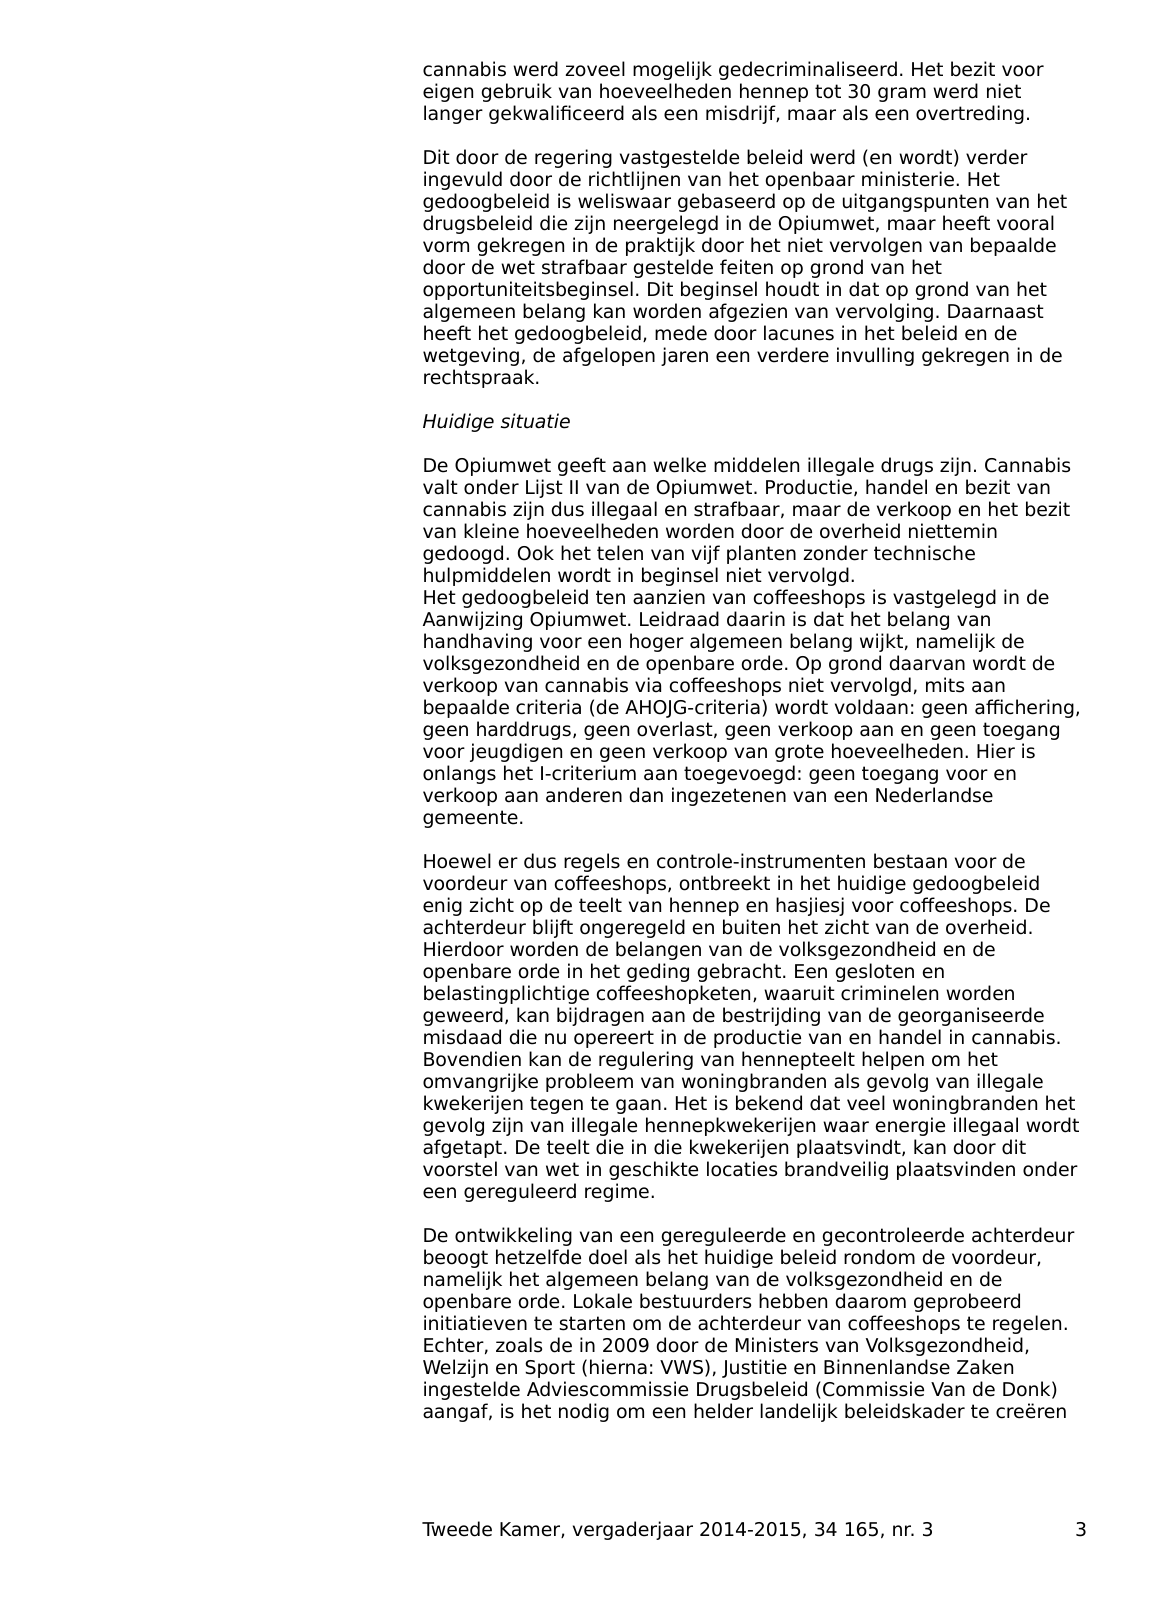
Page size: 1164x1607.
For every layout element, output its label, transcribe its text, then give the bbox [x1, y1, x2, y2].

text De Opiumwet geeft aan welke middelen illegale drugs zijn. Cannabis valt onder Lijst II van de Opiumwet. Productie, handel en bezit van cannabis zijn dus illegaal en strafbaar, maar de verkoop en het bezit van kleine hoeveelheden worden door de overheid niettemin gedoogd. Ook het telen van vijf planten zonder technische hulpmiddelen wordt in beginsel niet vervolgd. [422, 455, 1087, 587]
text Dit door de regering vastgestelde beleid werd (en wordt) verder ingevuld door de richtlijnen van het openbaar ministerie. Het gedoogbeleid is weliswaar gebaseerd op de uitgangspunten van het drugsbeleid die zijn neergelegd in de Opiumwet, maar heeft vooral vorm gekregen in de praktijk door het niet vervolgen van bepaalde door de wet strafbaar gestelde feiten op grond van het opportuniteitsbeginsel. Dit beginsel houdt in dat op grond van het algemeen belang kan worden afgezien van vervolging. Daarnaast heeft het gedoogbeleid, mede door lacunes in het beleid en de wetgeving, de afgelopen jaren een verdere invulling gekregen in de rechtspraak. [422, 147, 1087, 389]
text Hoewel er dus regels en controle-instrumenten bestaan voor de voordeur van coffeeshops, ontbreekt in het huidige gedoogbeleid enig zicht op de teelt van hennep en hasjiesj voor coffeeshops. De achterdeur blijft ongeregeld en buiten het zicht van de overheid. Hierdoor worden de belangen van de volksgezondheid en de openbare orde in het geding gebracht. Een gesloten en belastingplichtige coffeeshopketen, waaruit criminelen worden geweerd, kan bijdragen aan de bestrijding van de georganiseerde misdaad die nu opereert in de productie van en handel in cannabis. Bovendien kan de regulering van hennepteelt helpen om het omvangrijke probleem van woningbranden als gevolg van illegale kwekerijen tegen te gaan. Het is bekend dat veel woningbranden het gevolg zijn van illegale hennepkwekerijen waar energie illegaal wordt afgetapt. De teelt die in die kwekerijen plaatsvindt, kan door dit voorstel van wet in geschikte locaties brandveilig plaatsvinden onder een gereguleerd regime. [422, 851, 1087, 1203]
text Het gedoogbeleid ten aanzien van coffeeshops is vastgelegd in de Aanwijzing Opiumwet. Leidraad daarin is dat het belang van handhaving voor een hoger algemeen belang wijkt, namelijk de volksgezondheid en de openbare orde. Op grond daarvan wordt de verkoop van cannabis via coffeeshops niet vervolgd, mits aan bepaalde criteria (de AHOJG-criteria) wordt voldaan: geen affichering, geen harddrugs, geen overlast, geen verkoop aan en geen toegang voor jeugdigen en geen verkoop van grote hoeveelheden. Hier is onlangs het I-criterium aan toegevoegd: geen toegang voor en verkoop aan anderen dan ingezetenen van een Nederlandse gemeente. [422, 587, 1087, 829]
text cannabis werd zoveel mogelijk gedecriminaliseerd. Het bezit voor eigen gebruik van hoeveelheden hennep tot 30 gram werd niet langer gekwalificeerd als een misdrijf, maar als een overtreding. [422, 59, 1087, 125]
subtitle Huidige situatie [422, 411, 1087, 433]
text De ontwikkeling van een gereguleerde en gecontroleerde achterdeur beoogt hetzelfde doel als het huidige beleid rondom de voordeur, namelijk het algemeen belang van de volksgezondheid en de openbare orde. Lokale bestuurders hebben daarom geprobeerd initiatieven te starten om de achterdeur van coffeeshops te regelen. Echter, zoals de in 2009 door de Ministers van Volksgezondheid, Welzijn en Sport (hierna: VWS), Justitie en Binnenlandse Zaken ingestelde Adviescommissie Drugsbeleid (Commissie Van de Donk) aangaf, is het nodig om een helder landelijk beleidskader te creëren [422, 1225, 1087, 1423]
